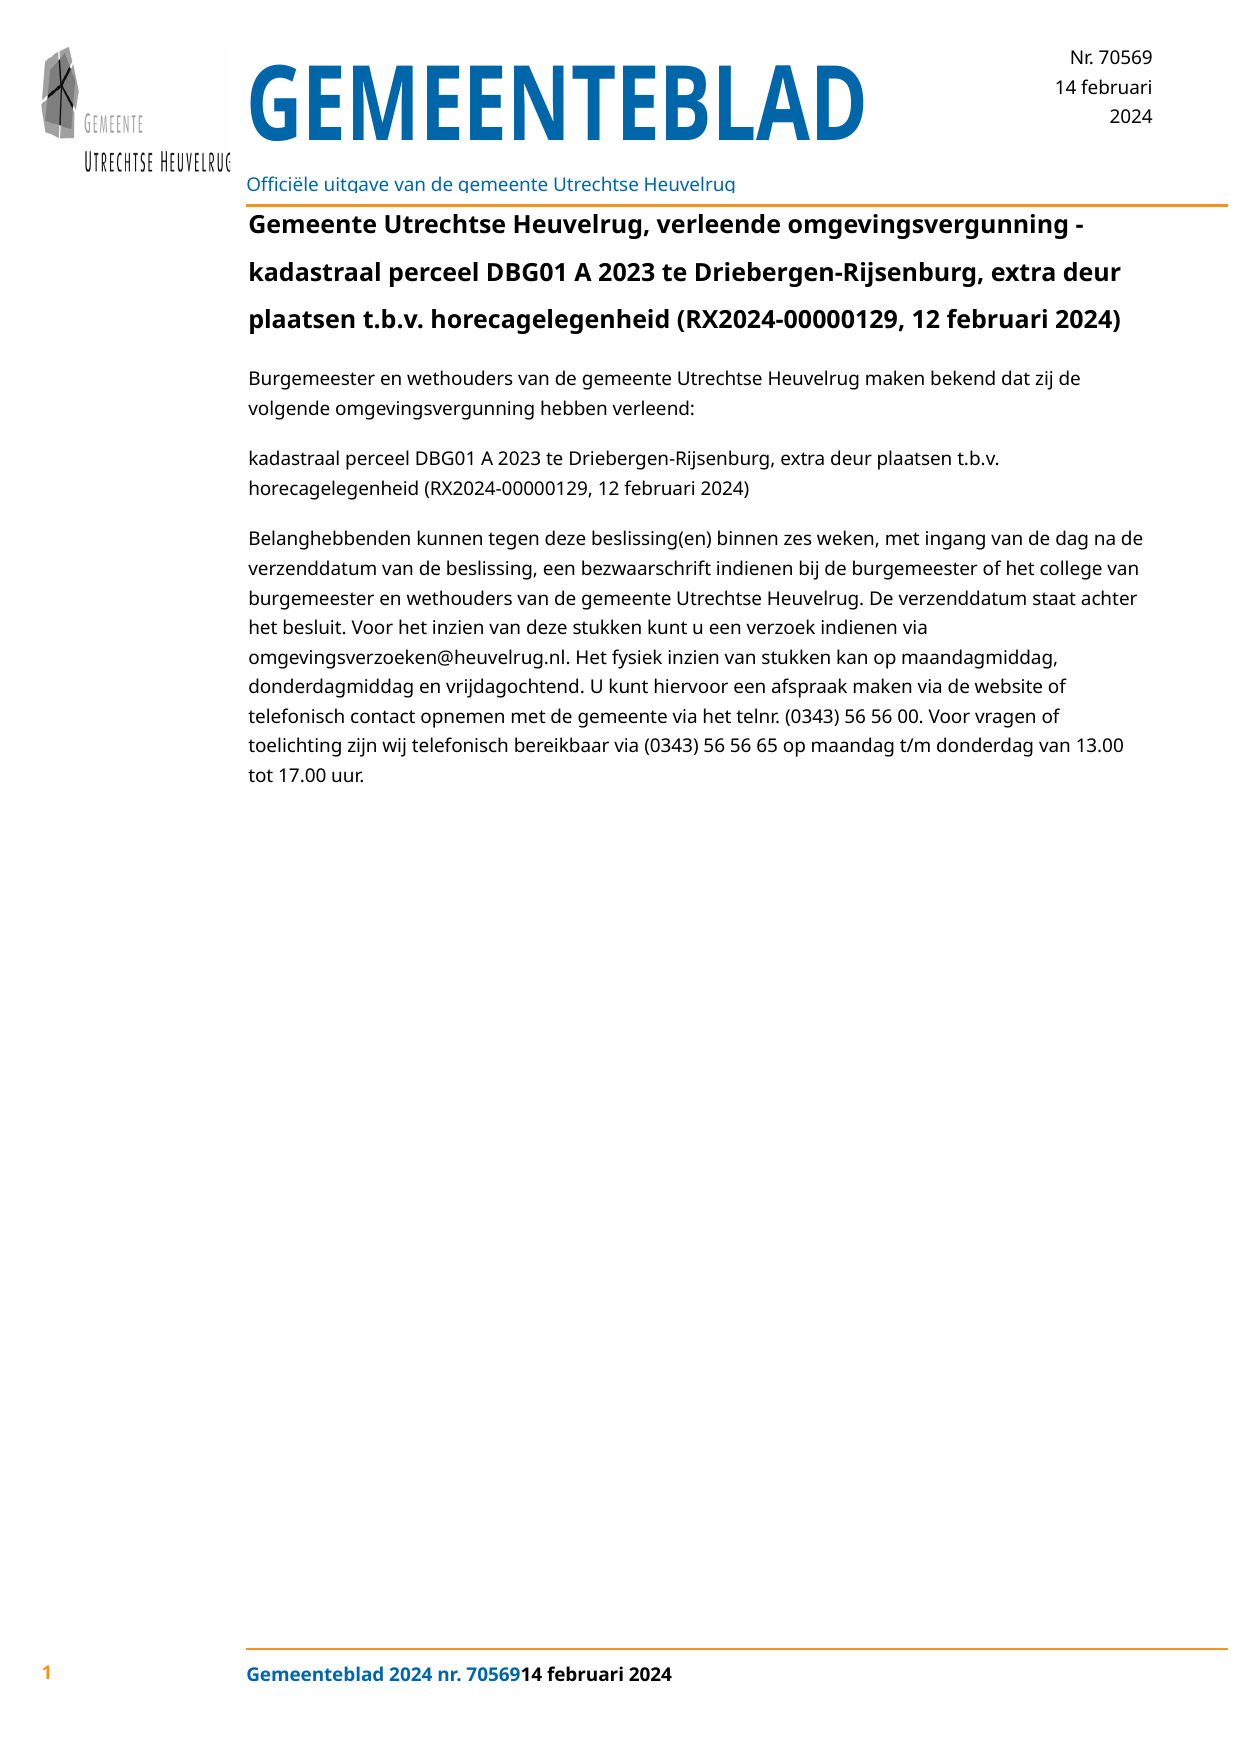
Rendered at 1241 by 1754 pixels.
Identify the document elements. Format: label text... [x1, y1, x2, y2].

text Gemeente Utrechtse Heuvelrug, verleende omgevingsvergunning - kadastraal perceel DBG01 A 2023 te Driebergen-Rijsenburg, extra deur plaatsen t.b.v. horecagelegenheid (RX2024-00000129, 12 februari 2024) [248, 207, 1152, 336]
text kadastraal perceel DBG01 A 2023 te Driebergen-Rijsenburg, extra deur plaatsen t.b.v. horecagelegenheid (RX2024-00000129, 12 februari 2024) [248, 446, 1152, 501]
picture [41, 47, 231, 172]
text Belanghebbenden kunnen tegen deze beslissing(en) binnen zes weken, met ingang van de dag na de verzenddatum van de beslissing, een bezwaarschrift indienen bij de burgemeester of het college van burgemeester en wethouders van de gemeente Utrechtse Heuvelrug. De verzenddatum staat achter het besluit. Voor het inzien van deze stukken kunt u een verzoek indienen via omgevingsverzoeken@heuvelrug.nl. Het fysiek inzien van stukken kan op maandagmiddag, donderdagmiddag en vrijdagochtend. U kunt hiervoor een afspraak maken via de website of telefonisch contact opnemen met de gemeente via het telnr. (0343) 56 56 00. Voor vragen of toelichting zijn wij telefonisch bereikbaar via (0343) 56 56 65 op maandag t/m donderdag van 13.00 tot 17.00 uur. [248, 526, 1152, 788]
text Burgemeester en wethouders van de gemeente Utrechtse Heuvelrug maken bekend dat zij de volgende omgevingsvergunning hebben verleend: [248, 366, 1152, 421]
